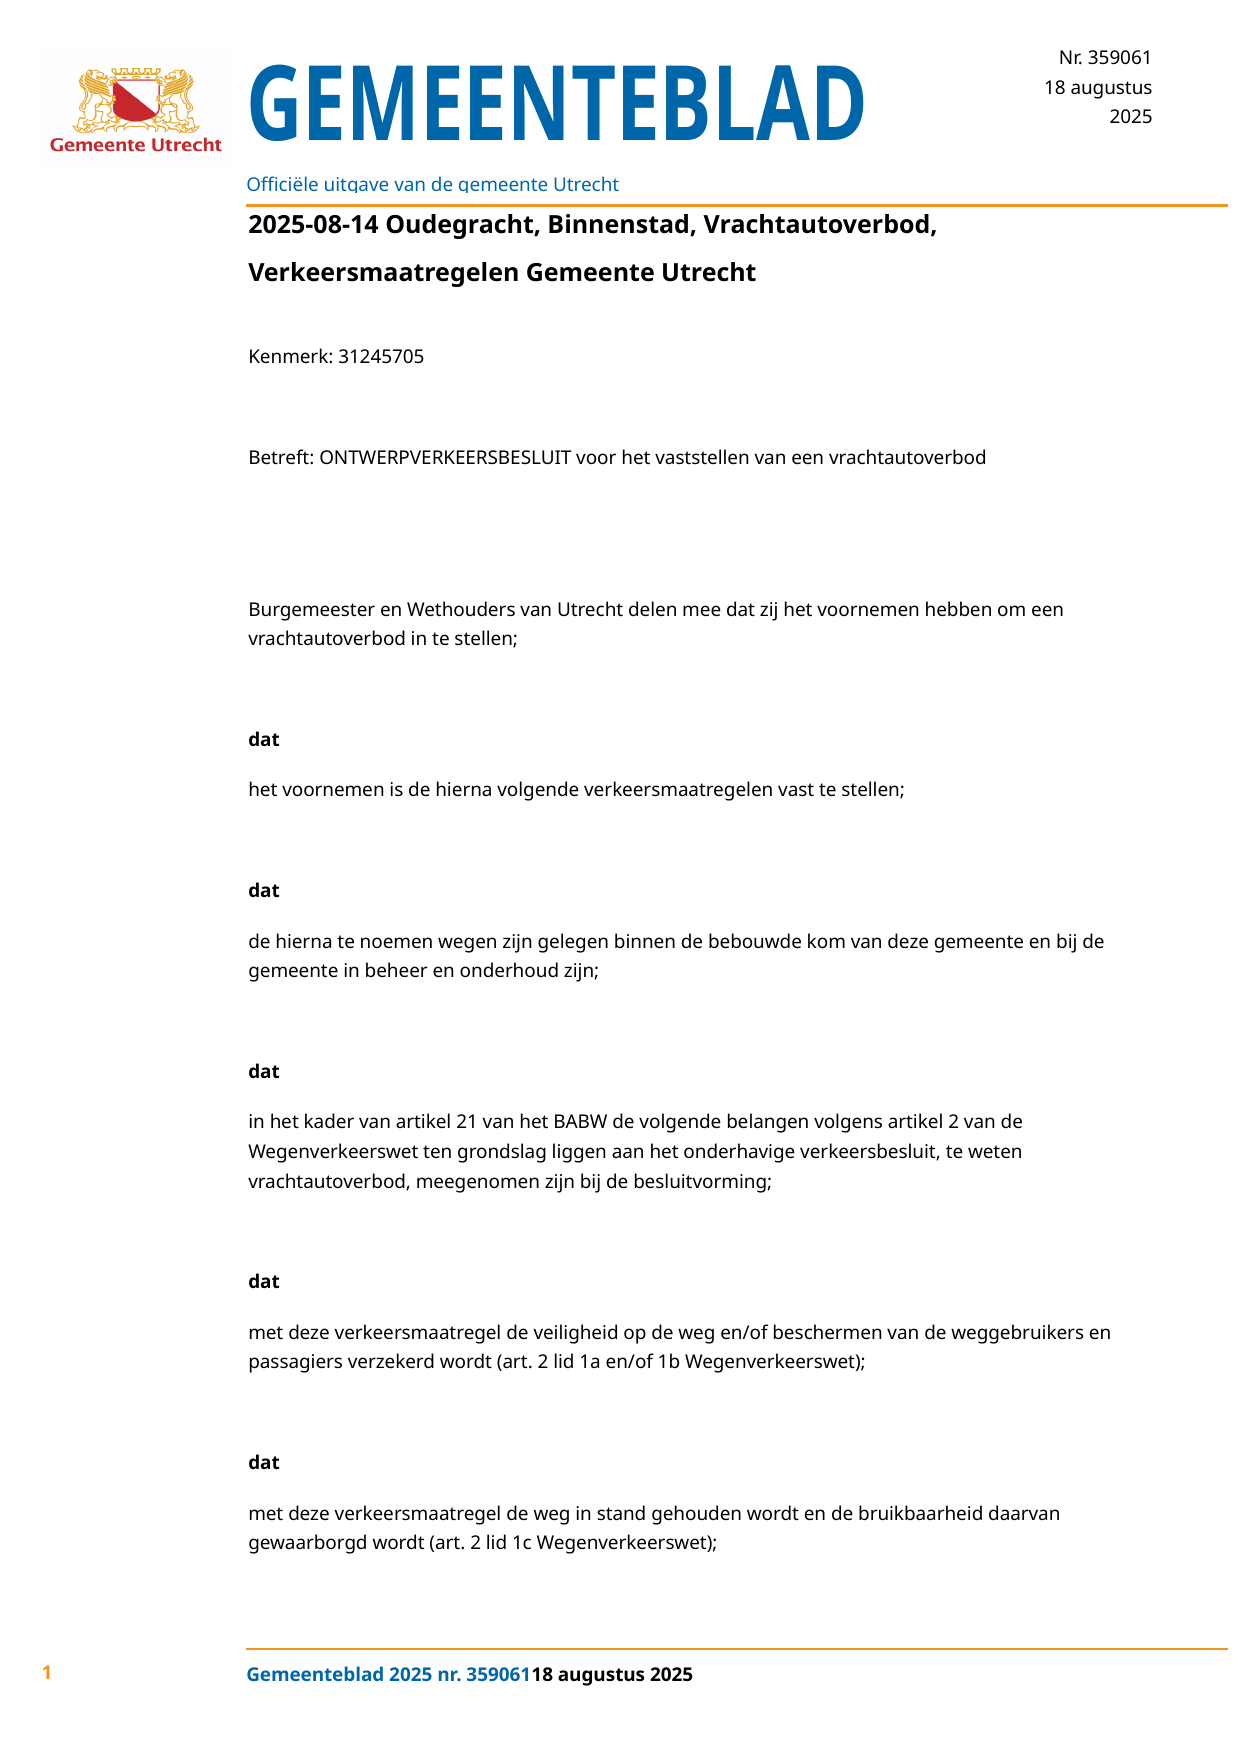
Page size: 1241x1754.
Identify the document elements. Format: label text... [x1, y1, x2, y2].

text Burgemeester en Wethouders van Utrecht delen mee dat zij het voornemen hebben om een vrachtautoverbod in te stellen; [248, 596, 1152, 651]
text het voornemen is de hierna volgende verkeersmaatregelen vast te stellen; [248, 777, 1152, 802]
text dat [248, 1058, 1152, 1084]
text dat [248, 1449, 1152, 1475]
text met deze verkeersmaatregel de veiligheid op de weg en/of beschermen van de weggebruikers en passagiers verzekerd wordt (art. 2 lid 1a en/of 1b Wegenverkeerswet); [248, 1319, 1152, 1374]
text dat [248, 877, 1152, 903]
text Kenmerk: 31245705 [248, 344, 1152, 369]
text in het kader van artikel 21 van het BABW de volgende belangen volgens artikel 2 van de Wegenverkeerswet ten grondslag liggen aan het onderhavige verkeersbesluit, te weten vrachtautoverbod, meegenomen zijn bij de besluitvorming; [248, 1109, 1152, 1193]
text met deze verkeersmaatregel de weg in stand gehouden wordt en de bruikbaarheid daarvan gewaarborgd wordt (art. 2 lid 1c Wegenverkeerswet); [248, 1500, 1152, 1555]
text dat [248, 1269, 1152, 1294]
text de hierna te noemen wegen zijn gelegen binnen de bebouwde kom van deze gemeente en bij de gemeente in beheer en onderhoud zijn; [248, 928, 1152, 983]
text Betreft: ONTWERPVERKEERSBESLUIT voor het vaststellen van een vrachtautoverbod [248, 444, 1152, 470]
picture [41, 47, 231, 172]
text 2025-08-14 Oudegracht, Binnenstad, Vrachtautoverbod, Verkeersmaatregelen Gemeente Utrecht [248, 207, 1152, 288]
text dat [248, 726, 1152, 752]
